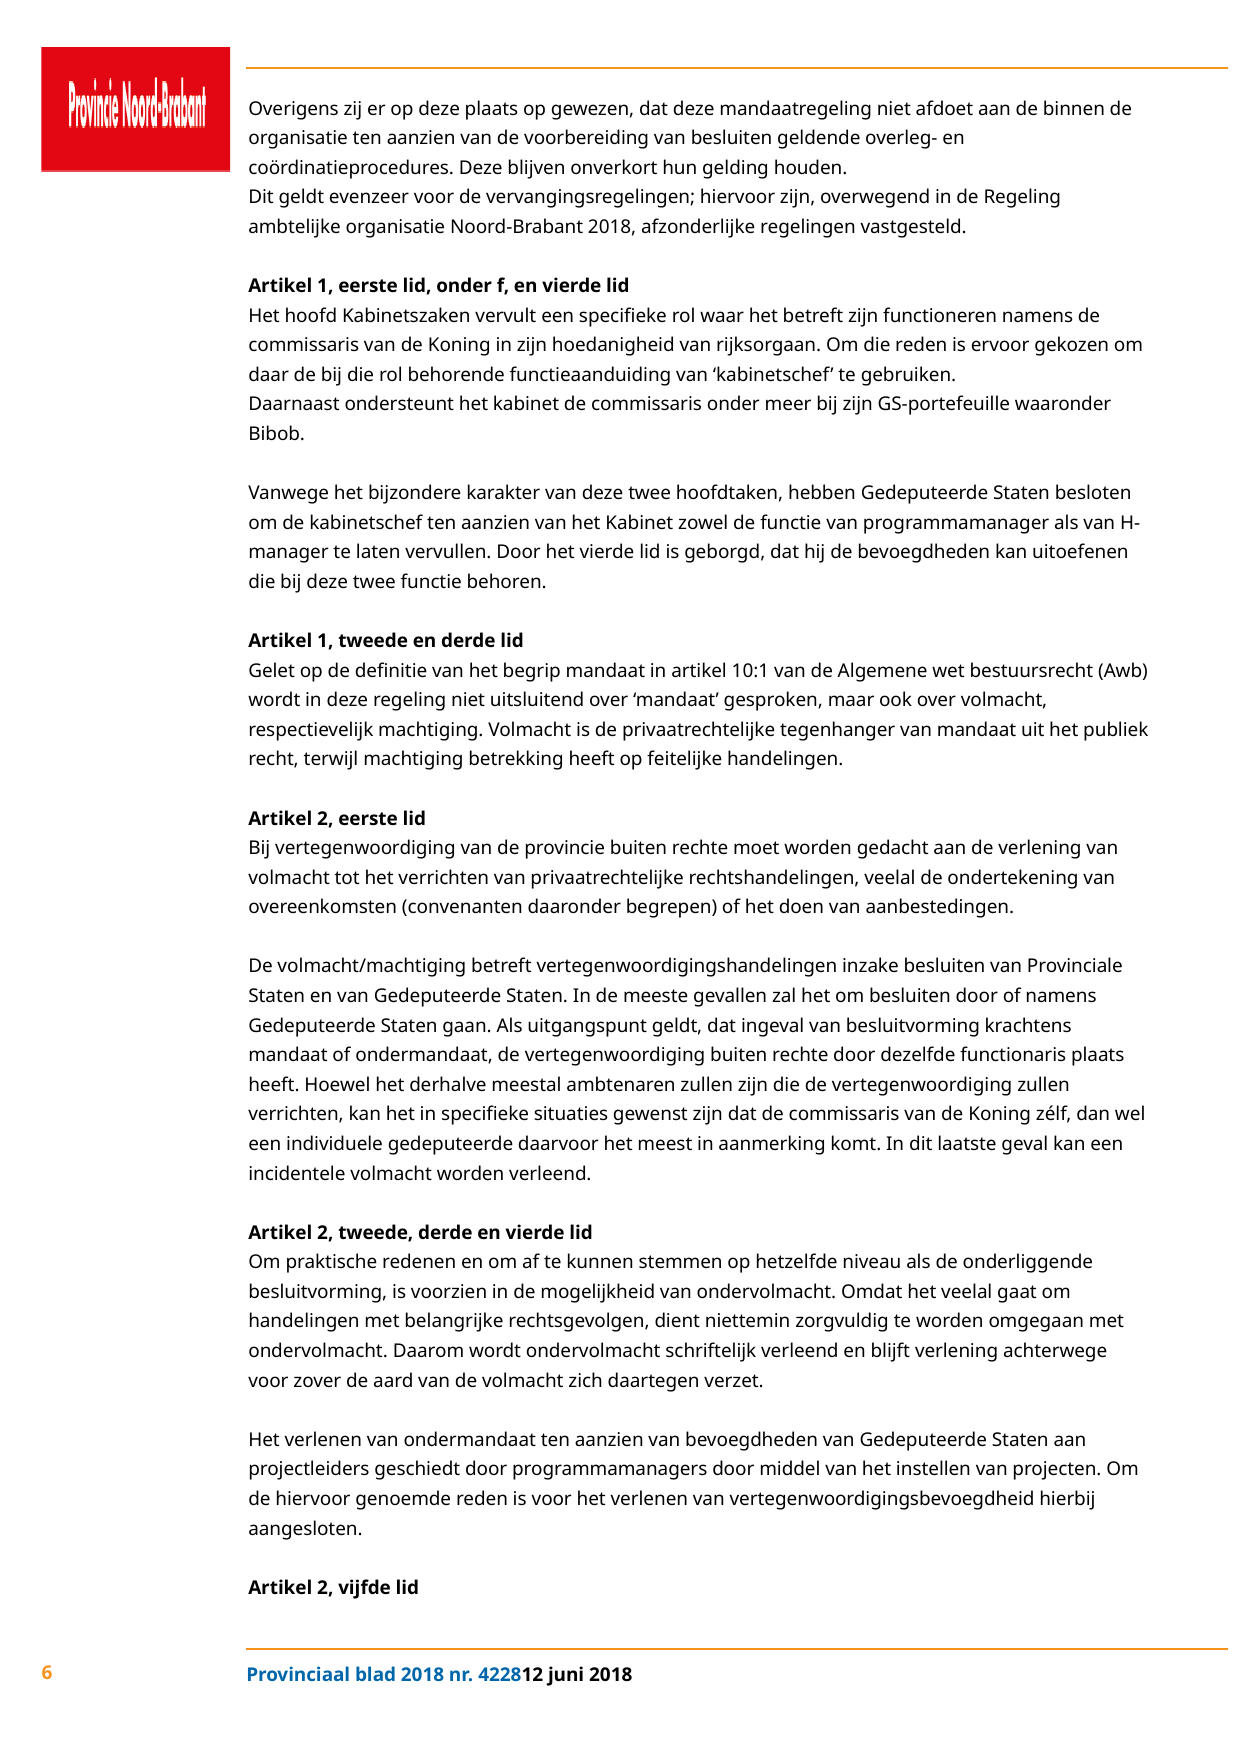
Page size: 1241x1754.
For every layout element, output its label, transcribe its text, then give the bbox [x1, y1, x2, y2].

text Artikel 2, vijfde lid [248, 1574, 1152, 1600]
text Dit geldt evenzeer voor de vervangingsregelingen; hiervoor zijn, overwegend in de Regeling ambtelijke organisatie Noord-Brabant 2018, afzonderlijke regelingen vastgesteld. [248, 183, 1152, 239]
text Daarnaast ondersteunt het kabinet de commissaris onder meer bij zijn GS-portefeuille waaronder Bibob. [248, 391, 1152, 446]
text Bij vertegenwoordiging van de provincie buiten rechte moet worden gedacht aan de verlening van volmacht tot het verrichten van privaatrechtelijke rechtshandelingen, veelal de ondertekening van overeenkomsten (convenanten daaronder begrepen) of het doen van aanbestedingen. [248, 834, 1152, 919]
text Het verlenen van ondermandaat ten aanzien van bevoegdheden van Gedeputeerde Staten aan projectleiders geschiedt door programmamanagers door middel van het instellen van projecten. Om de hiervoor genoemde reden is voor het verlenen van vertegenwoordigingsbevoegdheid hierbij aangesloten. [248, 1426, 1152, 1541]
text Artikel 2, eerste lid [248, 805, 1152, 831]
text Vanwege het bijzondere karakter van deze twee hoofdtaken, hebben Gedeputeerde Staten besloten om de kabinetschef ten aanzien van het Kabinet zowel de functie van programmamanager als van H-manager te laten vervullen. Door het vierde lid is geborgd, dat hij de bevoegdheden kan uitoefenen die bij deze twee functie behoren. [248, 479, 1152, 594]
text Het hoofd Kabinetszaken vervult een specifieke rol waar het betreft zijn functioneren namens de commissaris van de Koning in zijn hoedanigheid van rijksorgaan. Om die reden is ervoor gekozen om daar de bij die rol behorende functieaanduiding van ‘kabinetschef’ te gebruiken. [248, 302, 1152, 387]
text Artikel 2, tweede, derde en vierde lid [248, 1219, 1152, 1245]
text Gelet op de definitie van het begrip mandaat in artikel 10:1 van de Algemene wet bestuursrecht (Awb) wordt in deze regeling niet uitsluitend over ‘mandaat’ gesproken, maar ook over volmacht, respectievelijk machtiging. Volmacht is de privaatrechtelijke tegenhanger van mandaat uit het publiek recht, terwijl machtiging betrekking heeft op feitelijke handelingen. [248, 657, 1152, 771]
text De volmacht/machtiging betreft vertegenwoordigingshandelingen inzake besluiten van Provinciale Staten en van Gedeputeerde Staten. In de meeste gevallen zal het om besluiten door of namens Gedeputeerde Staten gaan. Als uitgangspunt geldt, dat ingeval van besluitvorming krachtens mandaat of ondermandaat, de vertegenwoordiging buiten rechte door dezelfde functionaris plaats heeft. Hoewel het derhalve meestal ambtenaren zullen zijn die de vertegenwoordiging zullen verrichten, kan het in specifieke situaties gewenst zijn dat de commissaris van de Koning zélf, dan wel een individuele gedeputeerde daarvoor het meest in aanmerking komt. In dit laatste geval kan een incidentele volmacht worden verleend. [248, 953, 1152, 1186]
text Overigens zij er op deze plaats op gewezen, dat deze mandaatregeling niet afdoet aan de binnen de organisatie ten aanzien van de voorbereiding van besluiten geldende overleg- en coördinatieprocedures. Deze blijven onverkort hun gelding houden. [248, 95, 1152, 180]
picture [41, 47, 231, 172]
text Artikel 1, tweede en derde lid [248, 627, 1152, 653]
text Om praktische redenen en om af te kunnen stemmen op hetzelfde niveau als de onderliggende besluitvorming, is voorzien in de mogelijkheid van ondervolmacht. Omdat het veelal gaat om handelingen met belangrijke rechtsgevolgen, dient niettemin zorgvuldig te worden omgegaan met ondervolmacht. Daarom wordt ondervolmacht schriftelijk verleend en blijft verlening achterwege voor zover de aard van de volmacht zich daartegen verzet. [248, 1248, 1152, 1393]
text Artikel 1, eerste lid, onder f, en vierde lid [248, 272, 1152, 298]
